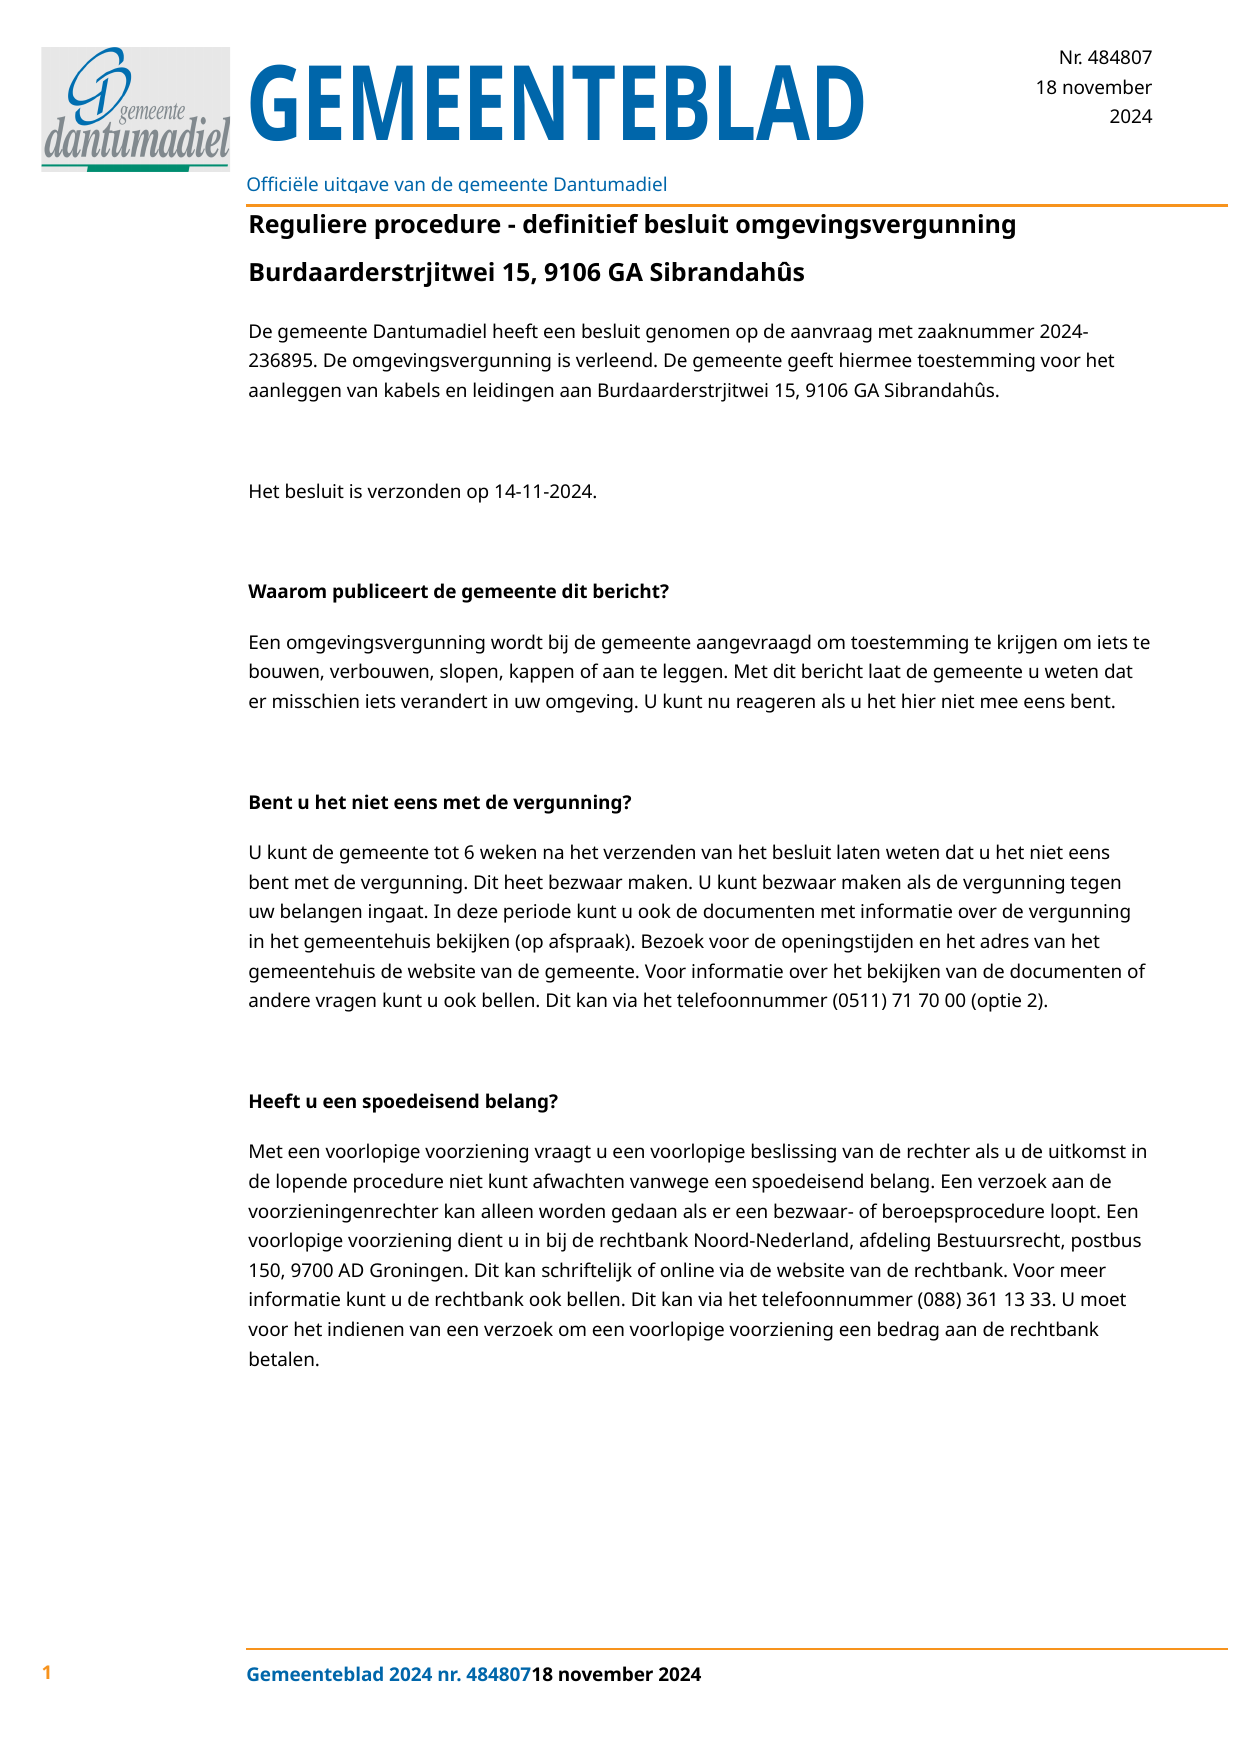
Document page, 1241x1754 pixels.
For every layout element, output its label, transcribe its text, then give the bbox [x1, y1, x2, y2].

text U kunt de gemeente tot 6 weken na het verzenden van het besluit laten weten dat u het niet eens bent met de vergunning. Dit heet bezwaar maken. U kunt bezwaar maken als de vergunning tegen uw belangen ingaat. In deze periode kunt u ook de documenten met informatie over de vergunning in het gemeentehuis bekijken (op afspraak). Bezoek voor de openingstijden en het adres van het gemeentehuis de website van de gemeente. Voor informatie over het bekijken van de documenten of andere vragen kunt u ook bellen. Dit kan via het telefoonnummer (0511) 71 70 00 (optie 2). [248, 839, 1152, 1013]
text Reguliere procedure - definitief besluit omgevingsvergunning Burdaarderstrjitwei 15, 9106 GA Sibrandahûs [248, 207, 1152, 288]
picture [41, 47, 231, 172]
text Heeft u een spoedeisend belang? [248, 1088, 1152, 1114]
text Met een voorlopige voorziening vraagt u een voorlopige beslissing van de rechter als u de uitkomst in de lopende procedure niet kunt afwachten vanwege een spoedeisend belang. Een verzoek aan de voorzieningenrechter kan alleen worden gedaan als er een bezwaar- of beroepsprocedure loopt. Een voorlopige voorziening dient u in bij de rechtbank Noord-Nederland, afdeling Bestuursrecht, postbus 150, 9700 AD Groningen. Dit kan schriftelijk of online via de website van de rechtbank. Voor meer informatie kunt u de rechtbank ook bellen. Dit kan via het telefoonnummer (088) 361 13 33. U moet voor het indienen van een verzoek om een voorlopige voorziening een bedrag aan de rechtbank betalen. [248, 1139, 1152, 1372]
text Het besluit is verzonden op 14-11-2024. [248, 478, 1152, 504]
text Waarom publiceert de gemeente dit bericht? [248, 579, 1152, 604]
text De gemeente Dantumadiel heeft een besluit genomen op de aanvraag met zaaknummer 2024-236895. De omgevingsvergunning is verleend. De gemeente geeft hiermee toestemming voor het aanleggen van kabels en leidingen aan Burdaarderstrjitwei 15, 9106 GA Sibrandahûs. [248, 318, 1152, 403]
text Bent u het niet eens met de vergunning? [248, 789, 1152, 815]
text Een omgevingsvergunning wordt bij de gemeente aangevraagd om toestemming te krijgen om iets te bouwen, verbouwen, slopen, kappen of aan te leggen. Met dit bericht laat de gemeente u weten dat er misschien iets verandert in uw omgeving. U kunt nu reageren als u het hier niet mee eens bent. [248, 629, 1152, 714]
